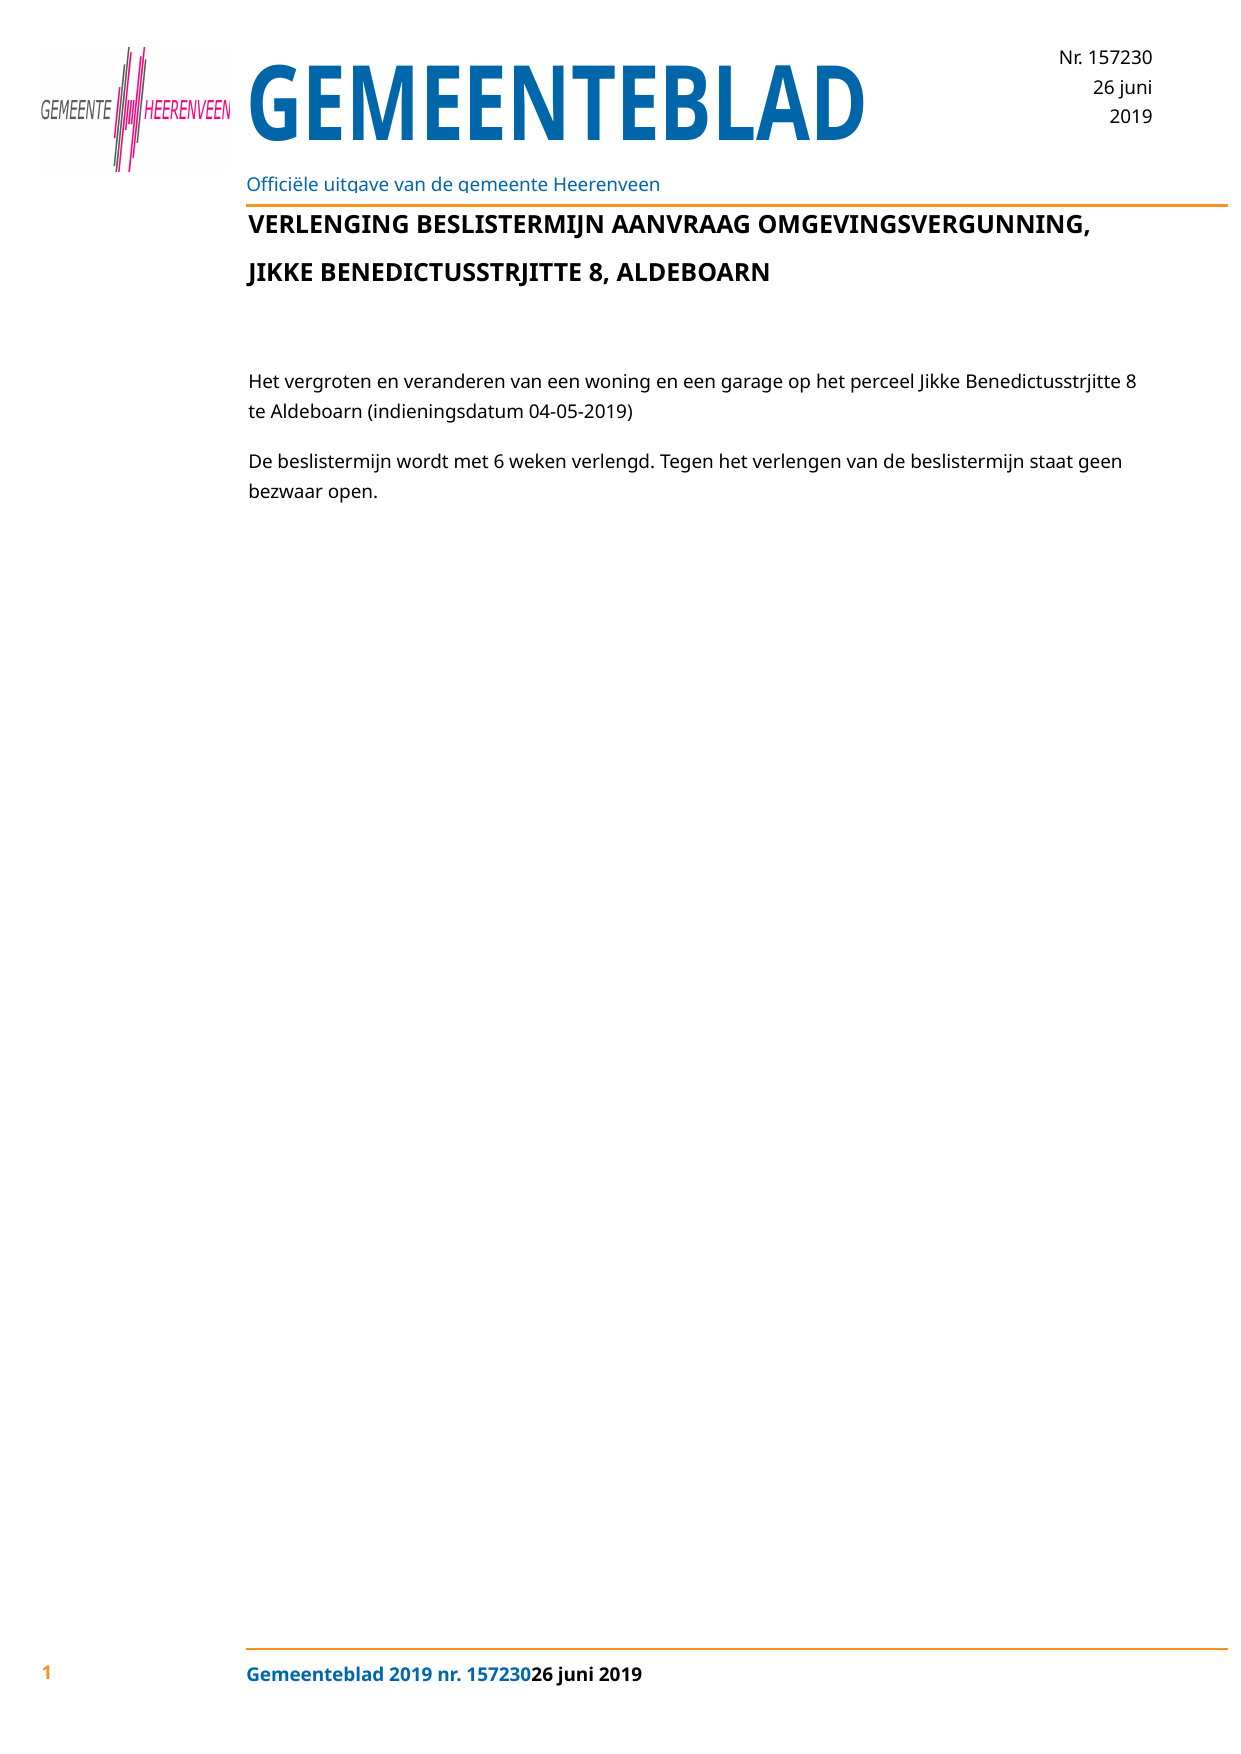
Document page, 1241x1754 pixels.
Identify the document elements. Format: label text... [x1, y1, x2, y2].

text De beslistermijn wordt met 6 weken verlengd. Tegen het verlengen van de beslistermijn staat geen bezwaar open. [248, 448, 1152, 504]
picture [41, 47, 231, 172]
text VERLENGING BESLISTERMIJN AANVRAAG OMGEVINGSVERGUNNING, JIKKE BENEDICTUSSTRJITTE 8, ALDEBOARN [248, 207, 1152, 288]
text Het vergroten en veranderen van een woning en een garage op het perceel Jikke Benedictusstrjitte 8 te Aldeboarn (indieningsdatum 04-05-2019) [248, 368, 1152, 424]
